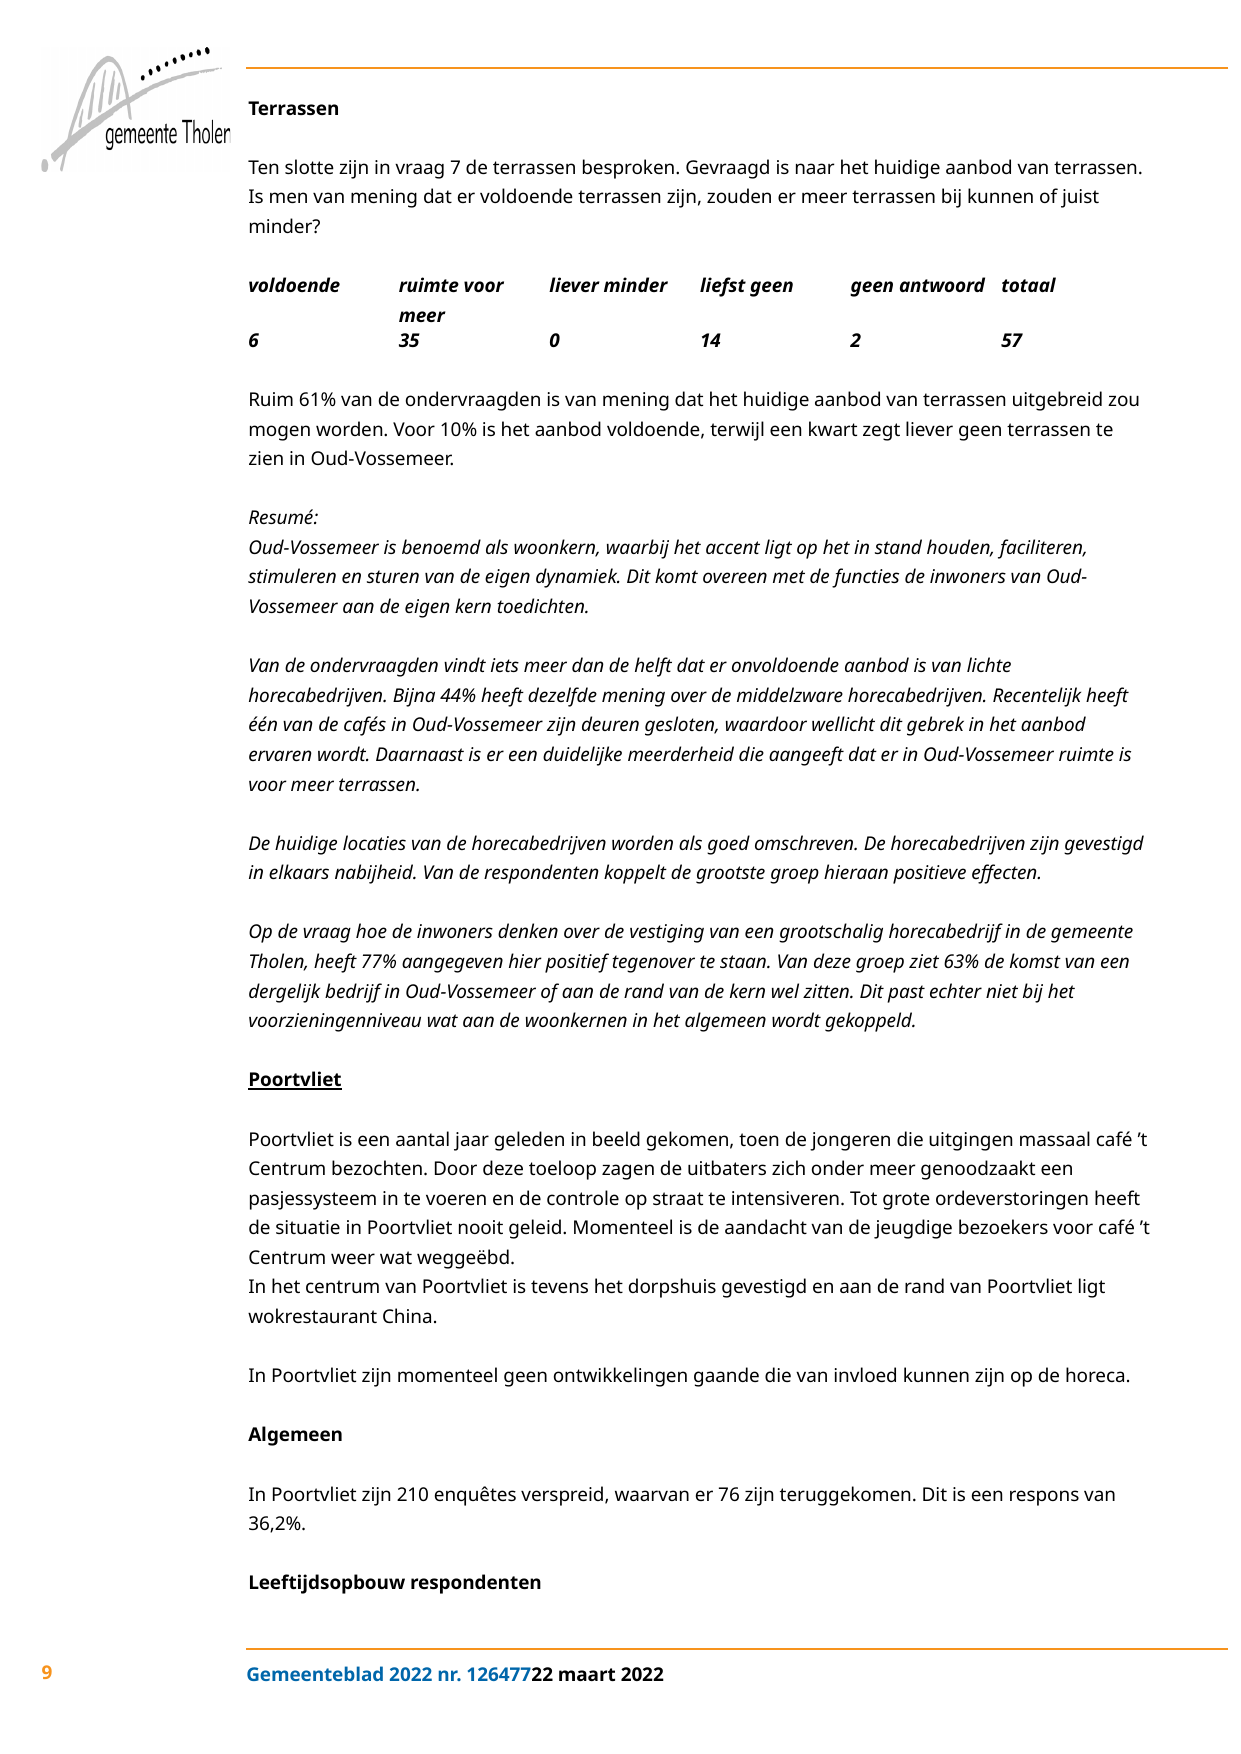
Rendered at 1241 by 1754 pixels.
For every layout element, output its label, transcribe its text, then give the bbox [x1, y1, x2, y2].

text De huidige locaties van de horecabedrijven worden als goed omschreven. De horecabedrijven zijn gevestigd in elkaars nabijheid. Van de respondenten koppelt de grootste groep hieraan positieve effecten. [248, 830, 1152, 885]
text Terrassen [248, 95, 1152, 121]
text Leeftijdsopbouw respondenten [248, 1569, 1152, 1595]
text Poortvliet [248, 1067, 1152, 1092]
table_header totaal [1001, 273, 1152, 328]
table_cell 2 [850, 328, 1001, 353]
picture [41, 47, 231, 172]
text Algemeen [248, 1422, 1152, 1447]
text In het centrum van Poortvliet is tevens het dorpshuis gevestigd en aan de rand van Poortvliet ligt wokrestaurant China. [248, 1274, 1152, 1329]
text In Poortvliet zijn momenteel geen ontwikkelingen gaande die van invloed kunnen zijn op de horeca. [248, 1362, 1152, 1388]
text Van de ondervraagden vindt iets meer dan de helft dat er onvoldoende aanbod is van lichte horecabedrijven. Bijna 44% heeft dezelfde mening over de middelzware horecabedrijven. Recentelijk heeft één van de cafés in Oud-Vossemeer zijn deuren gesloten, waardoor wellicht dit gebrek in het aanbod ervaren wordt. Daarnaast is er een duidelijke meerderheid die aangeeft dat er in Oud-Vossemeer ruimte is voor meer terrassen. [248, 652, 1152, 797]
text Oud-Vossemeer is benoemd als woonkern, waarbij het accent ligt op het in stand houden, faciliteren, stimuleren en sturen van de eigen dynamiek. Dit komt overeen met de functies de inwoners van Oud-Vossemeer aan de eigen kern toedichten. [248, 534, 1152, 619]
table_header liever minder [549, 273, 700, 328]
table_cell 0 [549, 328, 700, 353]
table_cell 35 [399, 328, 549, 353]
table_cell 6 [248, 328, 398, 353]
table_cell 14 [700, 328, 850, 353]
text Ten slotte zijn in vraag 7 de terrassen besproken. Gevraagd is naar het huidige aanbod van terrassen. Is men van mening dat er voldoende terrassen zijn, zouden er meer terrassen bij kunnen of juist minder? [248, 154, 1152, 239]
table_header geen antwoord [850, 273, 1001, 328]
table_header liefst geen [700, 273, 850, 328]
text Resumé: [248, 504, 1152, 530]
table_cell 57 [1001, 328, 1152, 353]
text Poortvliet is een aantal jaar geleden in beeld gekomen, toen de jongeren die uitgingen massaal café ’t Centrum bezochten. Door deze toeloop zagen de uitbaters zich onder meer genoodzaakt een pasjessysteem in te voeren en de controle op straat te intensiveren. Tot grote ordeverstoringen heeft de situatie in Poortvliet nooit geleid. Momenteel is de aandacht van de jeugdige bezoekers voor café ’t Centrum weer wat weggeëbd. [248, 1126, 1152, 1270]
text In Poortvliet zijn 210 enquêtes verspreid, waarvan er 76 zijn teruggekomen. Dit is een respons van 36,2%. [248, 1481, 1152, 1536]
text Ruim 61% van de ondervraagden is van mening dat het huidige aanbod van terrassen uitgebreid zou mogen worden. Voor 10% is het aanbod voldoende, terwijl een kwart zegt liever geen terrassen te zien in Oud-Vossemeer. [248, 386, 1152, 471]
table_header ruimte voor meer [399, 273, 549, 328]
text Op de vraag hoe de inwoners denken over de vestiging van een grootschalig horecabedrijf in de gemeente Tholen, heeft 77% aangegeven hier positief tegenover te staan. Van deze groep ziet 63% de komst van een dergelijk bedrijf in Oud-Vossemeer of aan de rand van de kern wel zitten. Dit past echter niet bij het voorzieningenniveau wat aan de woonkernen in het algemeen wordt gekoppeld. [248, 919, 1152, 1033]
table_header voldoende [248, 273, 398, 328]
